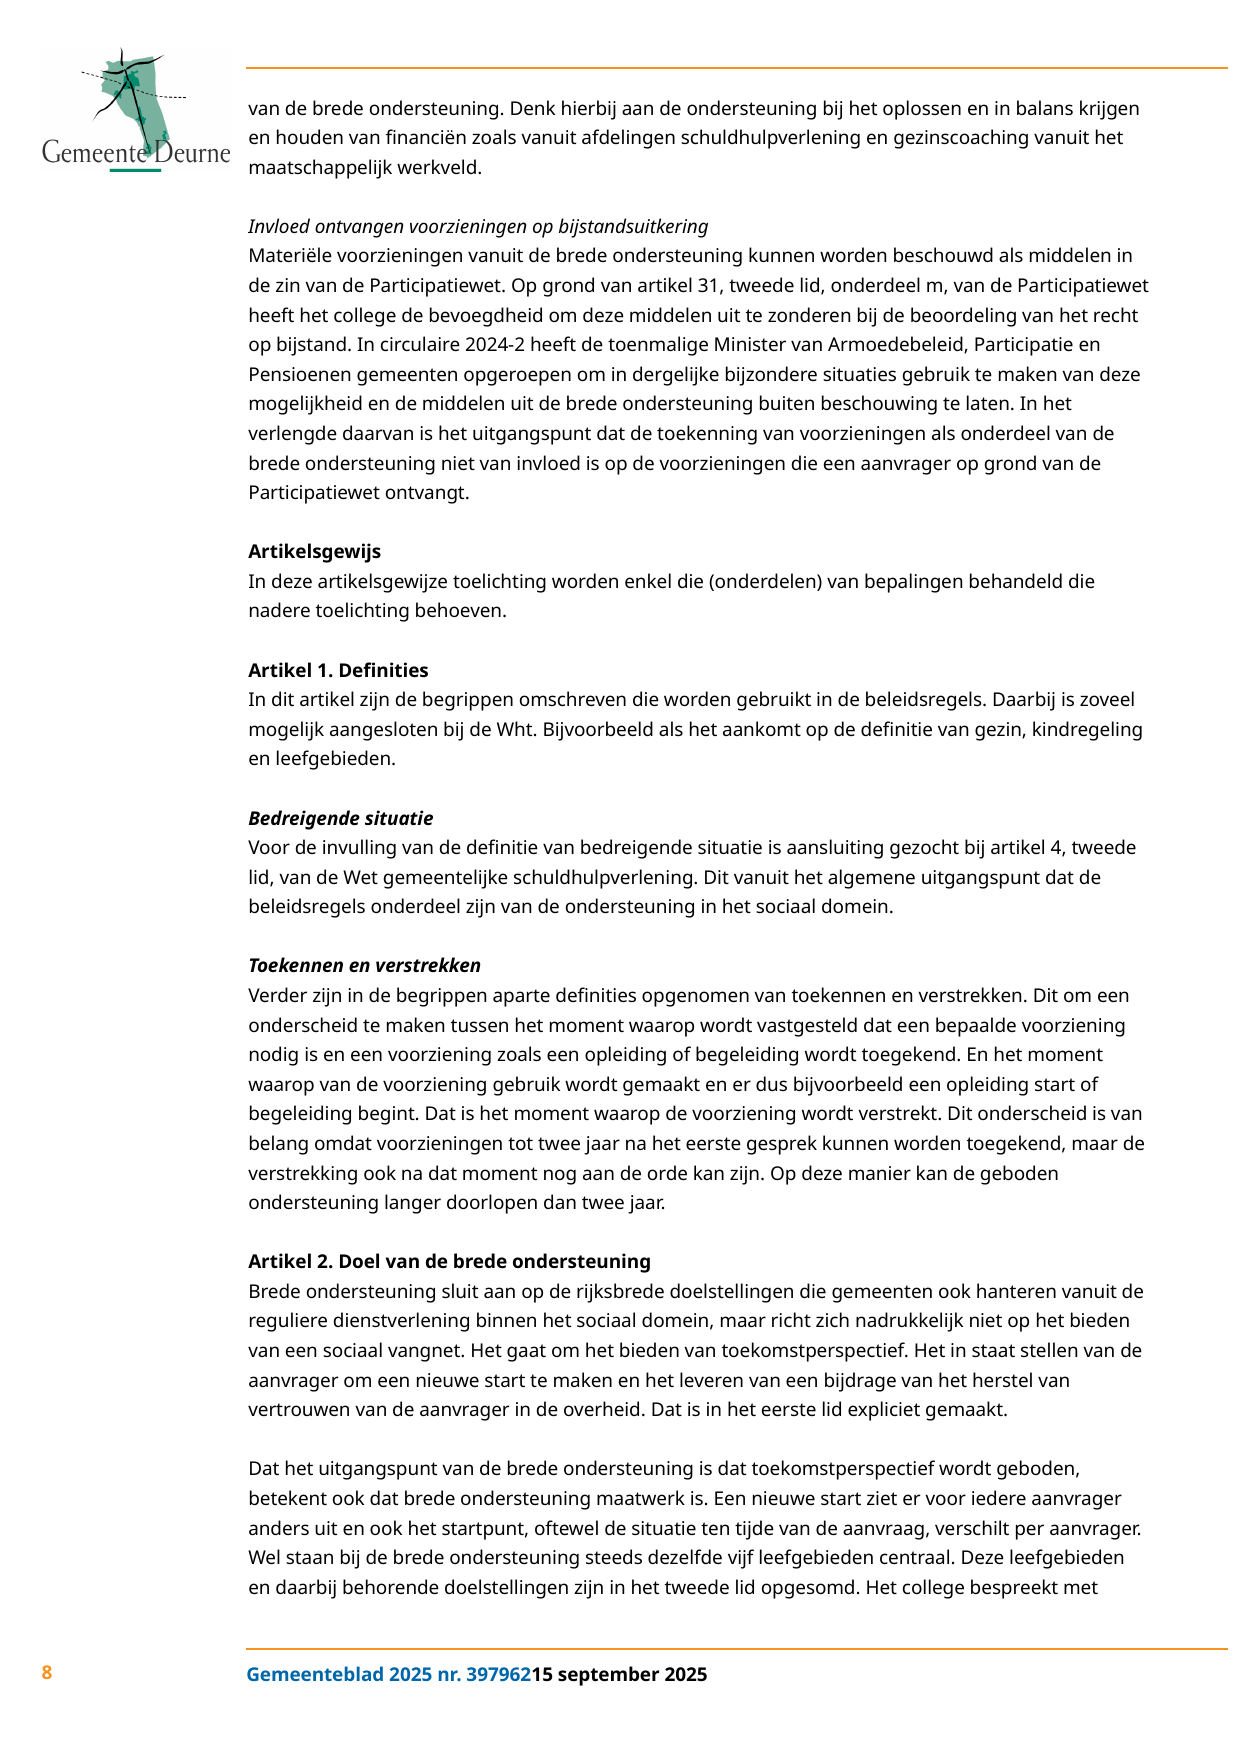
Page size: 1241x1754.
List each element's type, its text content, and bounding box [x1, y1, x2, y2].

text Artikelsgewijs [248, 538, 1152, 564]
text Invloed ontvangen voorzieningen op bijstandsuitkering [248, 213, 1152, 239]
text Brede ondersteuning sluit aan op de rijksbrede doelstellingen die gemeenten ook hanteren vanuit de reguliere dienstverlening binnen het sociaal domein, maar richt zich nadrukkelijk niet op het bieden van een sociaal vangnet. Het gaat om het bieden van toekomstperspectief. Het in staat stellen van de aanvrager om een nieuwe start te maken en het leveren van een bijdrage van het herstel van vertrouwen van de aanvrager in de overheid. Dat is in het eerste lid expliciet gemaakt. [248, 1278, 1152, 1422]
picture [41, 47, 231, 172]
text In dit artikel zijn de begrippen omschreven die worden gebruikt in de beleidsregels. Daarbij is zoveel mogelijk aangesloten bij de Wht. Bijvoorbeeld als het aankomt op de definitie van gezin, kindregeling en leefgebieden. [248, 686, 1152, 771]
text In deze artikelsgewijze toelichting worden enkel die (onderdelen) van bepalingen behandeld die nadere toelichting behoeven. [248, 568, 1152, 623]
text Verder zijn in de begrippen aparte definities opgenomen van toekennen en verstrekken. Dit om een onderscheid te maken tussen het moment waarop wordt vastgesteld dat een bepaalde voorziening nodig is en een voorziening zoals een opleiding of begeleiding wordt toegekend. En het moment waarop van de voorziening gebruik wordt gemaakt en er dus bijvoorbeeld een opleiding start of begeleiding begint. Dat is het moment waarop de voorziening wordt verstrekt. Dit onderscheid is van belang omdat voorzieningen tot twee jaar na het eerste gesprek kunnen worden toegekend, maar de verstrekking ook na dat moment nog aan de orde kan zijn. Op deze manier kan de geboden ondersteuning langer doorlopen dan twee jaar. [248, 982, 1152, 1215]
text Materiële voorzieningen vanuit de brede ondersteuning kunnen worden beschouwd als middelen in de zin van de Participatiewet. Op grond van artikel 31, tweede lid, onderdeel m, van de Participatiewet heeft het college de bevoegdheid om deze middelen uit te zonderen bij de beoordeling van het recht op bijstand. In circulaire 2024-2 heeft de toenmalige Minister van Armoedebeleid, Participatie en Pensioenen gemeenten opgeroepen om in dergelijke bijzondere situaties gebruik te maken van deze mogelijkheid en de middelen uit de brede ondersteuning buiten beschouwing te laten. In het verlengde daarvan is het uitgangspunt dat de toekenning van voorzieningen als onderdeel van de brede ondersteuning niet van invloed is op de voorzieningen die een aanvrager op grond van de Participatiewet ontvangt. [248, 243, 1152, 505]
text Toekennen en verstrekken [248, 953, 1152, 978]
text Artikel 1. Definities [248, 657, 1152, 683]
text Artikel 2. Doel van de brede ondersteuning [248, 1248, 1152, 1274]
text Dat het uitgangspunt van de brede ondersteuning is dat toekomstperspectief wordt geboden, betekent ook dat brede ondersteuning maatwerk is. Een nieuwe start ziet er voor iedere aanvrager anders uit en ook het startpunt, oftewel de situatie ten tijde van de aanvraag, verschilt per aanvrager. Wel staan bij de brede ondersteuning steeds dezelfde vijf leefgebieden centraal. Deze leefgebieden en daarbij behorende doelstellingen zijn in het tweede lid opgesomd. Het college bespreekt met [248, 1456, 1152, 1600]
text van de brede ondersteuning. Denk hierbij aan de ondersteuning bij het oplossen en in balans krijgen en houden van financiën zoals vanuit afdelingen schuldhulpverlening en gezinscoaching vanuit het maatschappelijk werkveld. [248, 95, 1152, 180]
text Voor de invulling van de definitie van bedreigende situatie is aansluiting gezocht bij artikel 4, tweede lid, van de Wet gemeentelijke schuldhulpverlening. Dit vanuit het algemene uitgangspunt dat de beleidsregels onderdeel zijn van de ondersteuning in het sociaal domein. [248, 834, 1152, 919]
text Bedreigende situatie [248, 805, 1152, 831]
